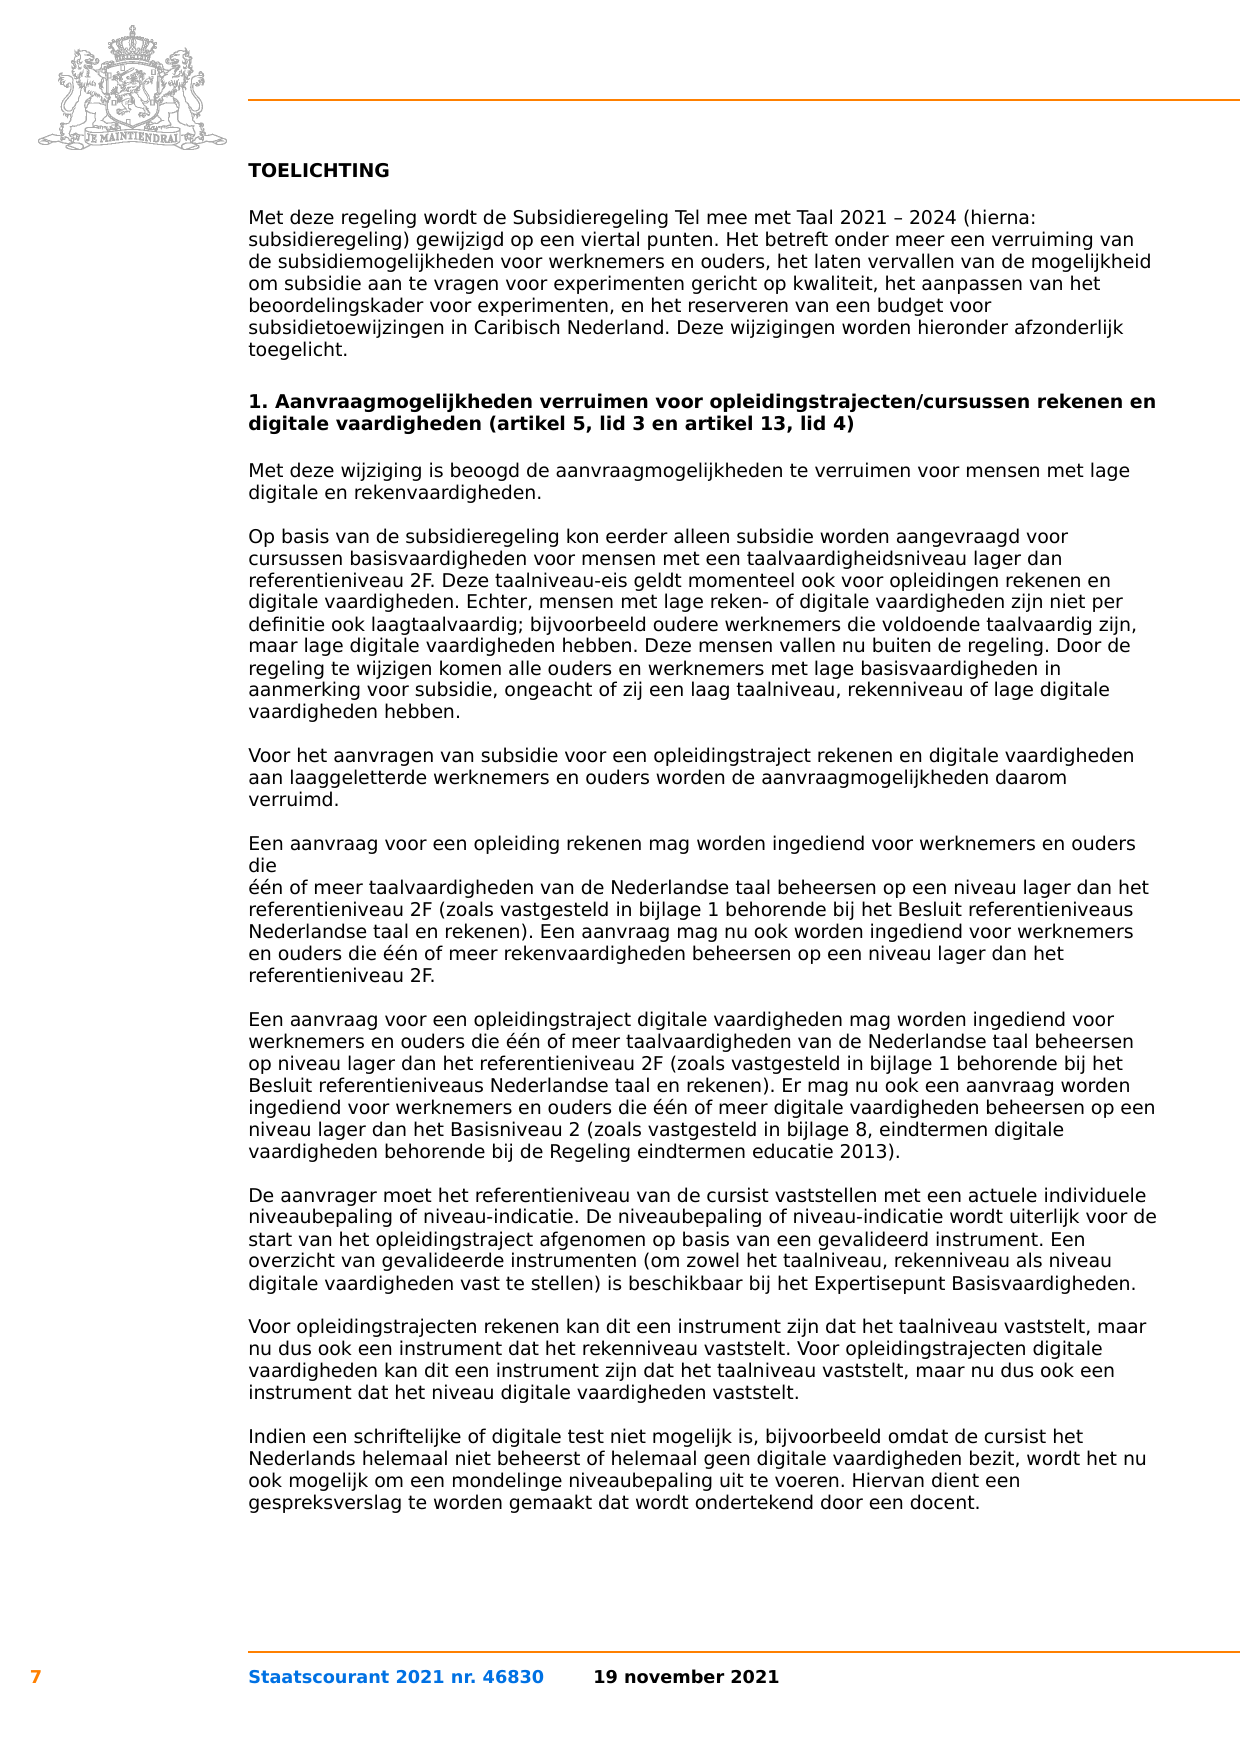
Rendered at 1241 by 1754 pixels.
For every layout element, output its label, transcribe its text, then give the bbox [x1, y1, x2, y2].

text Een aanvraag voor een opleiding rekenen mag worden ingediend voor werknemers en ouders die [248, 833, 1163, 877]
text Voor het aanvragen van subsidie voor een opleidingstraject rekenen en digitale vaardigheden aan laaggeletterde werknemers en ouders worden de aanvraagmogelijkheden daarom verruimd. [248, 745, 1163, 811]
subtitle 1. Aanvraagmogelijkheden verruimen voor opleidingstrajecten/cursussen rekenen en digitale vaardigheden (artikel 5, lid 3 en artikel 13, lid 4) [248, 391, 1163, 435]
picture [38, 25, 227, 150]
text Indien een schriftelijke of digitale test niet mogelijk is, bijvoorbeeld omdat de cursist het Nederlands helemaal niet beheerst of helemaal geen digitale vaardigheden bezit, wordt het nu ook mogelijk om een mondelinge niveaubepaling uit te voeren. Hiervan dient een gespreksverslag te worden gemaakt dat wordt ondertekend door een docent. [248, 1426, 1163, 1514]
text Met deze wijziging is beoogd de aanvraagmogelijkheden te verruimen voor mensen met lage digitale en rekenvaardigheden. [248, 460, 1163, 504]
text De aanvrager moet het referentieniveau van de cursist vaststellen met een actuele individuele niveaubepaling of niveau-indicatie. De niveaubepaling of niveau-indicatie wordt uiterlijk voor de start van het opleidingstraject afgenomen op basis van een gevalideerd instrument. Een overzicht van gevalideerde instrumenten (om zowel het taalniveau, rekenniveau als niveau digitale vaardigheden vast te stellen) is beschikbaar bij het Expertisepunt Basisvaardigheden. [248, 1184, 1163, 1294]
subtitle TOELICHTING [248, 160, 1163, 182]
text Met deze regeling wordt de Subsidieregeling Tel mee met Taal 2021 – 2024 (hierna: subsidieregeling) gewijzigd op een viertal punten. Het betreft onder meer een verruiming van de subsidiemogelijkheden voor werknemers en ouders, het laten vervallen van de mogelijkheid om subsidie aan te vragen voor experimenten gericht op kwaliteit, het aanpassen van het beoordelingskader voor experimenten, en het reserveren van een budget voor subsidietoewijzingen in Caribisch Nederland. Deze wijzigingen worden hieronder afzonderlijk toegelicht. [248, 207, 1163, 361]
text één of meer taalvaardigheden van de Nederlandse taal beheersen op een niveau lager dan het referentieniveau 2F (zoals vastgesteld in bijlage 1 behorende bij het Besluit referentieniveaus Nederlandse taal en rekenen). Een aanvraag mag nu ook worden ingediend voor werknemers en ouders die één of meer rekenvaardigheden beheersen op een niveau lager dan het referentieniveau 2F. [248, 877, 1163, 987]
text Voor opleidingstrajecten rekenen kan dit een instrument zijn dat het taalniveau vaststelt, maar nu dus ook een instrument dat het rekenniveau vaststelt. Voor opleidingstrajecten digitale vaardigheden kan dit een instrument zijn dat het taalniveau vaststelt, maar nu dus ook een instrument dat het niveau digitale vaardigheden vaststelt. [248, 1316, 1163, 1404]
text Op basis van de subsidieregeling kon eerder alleen subsidie worden aangevraagd voor cursussen basisvaardigheden voor mensen met een taalvaardigheidsniveau lager dan referentieniveau 2F. Deze taalniveau-eis geldt momenteel ook voor opleidingen rekenen en digitale vaardigheden. Echter, mensen met lage reken- of digitale vaardigheden zijn niet per definitie ook laagtaalvaardig; bijvoorbeeld oudere werknemers die voldoende taalvaardig zijn, maar lage digitale vaardigheden hebben. Deze mensen vallen nu buiten de regeling. Door de regeling te wijzigen komen alle ouders en werknemers met lage basisvaardigheden in aanmerking voor subsidie, ongeacht of zij een laag taalniveau, rekenniveau of lage digitale vaardigheden hebben. [248, 526, 1163, 723]
text Een aanvraag voor een opleidingstraject digitale vaardigheden mag worden ingediend voor werknemers en ouders die één of meer taalvaardigheden van de Nederlandse taal beheersen op niveau lager dan het referentieniveau 2F (zoals vastgesteld in bijlage 1 behorende bij het Besluit referentieniveaus Nederlandse taal en rekenen). Er mag nu ook een aanvraag worden ingediend voor werknemers en ouders die één of meer digitale vaardigheden beheersen op een niveau lager dan het Basisniveau 2 (zoals vastgesteld in bijlage 8, eindtermen digitale vaardigheden behorende bij de Regeling eindtermen educatie 2013). [248, 1009, 1163, 1163]
